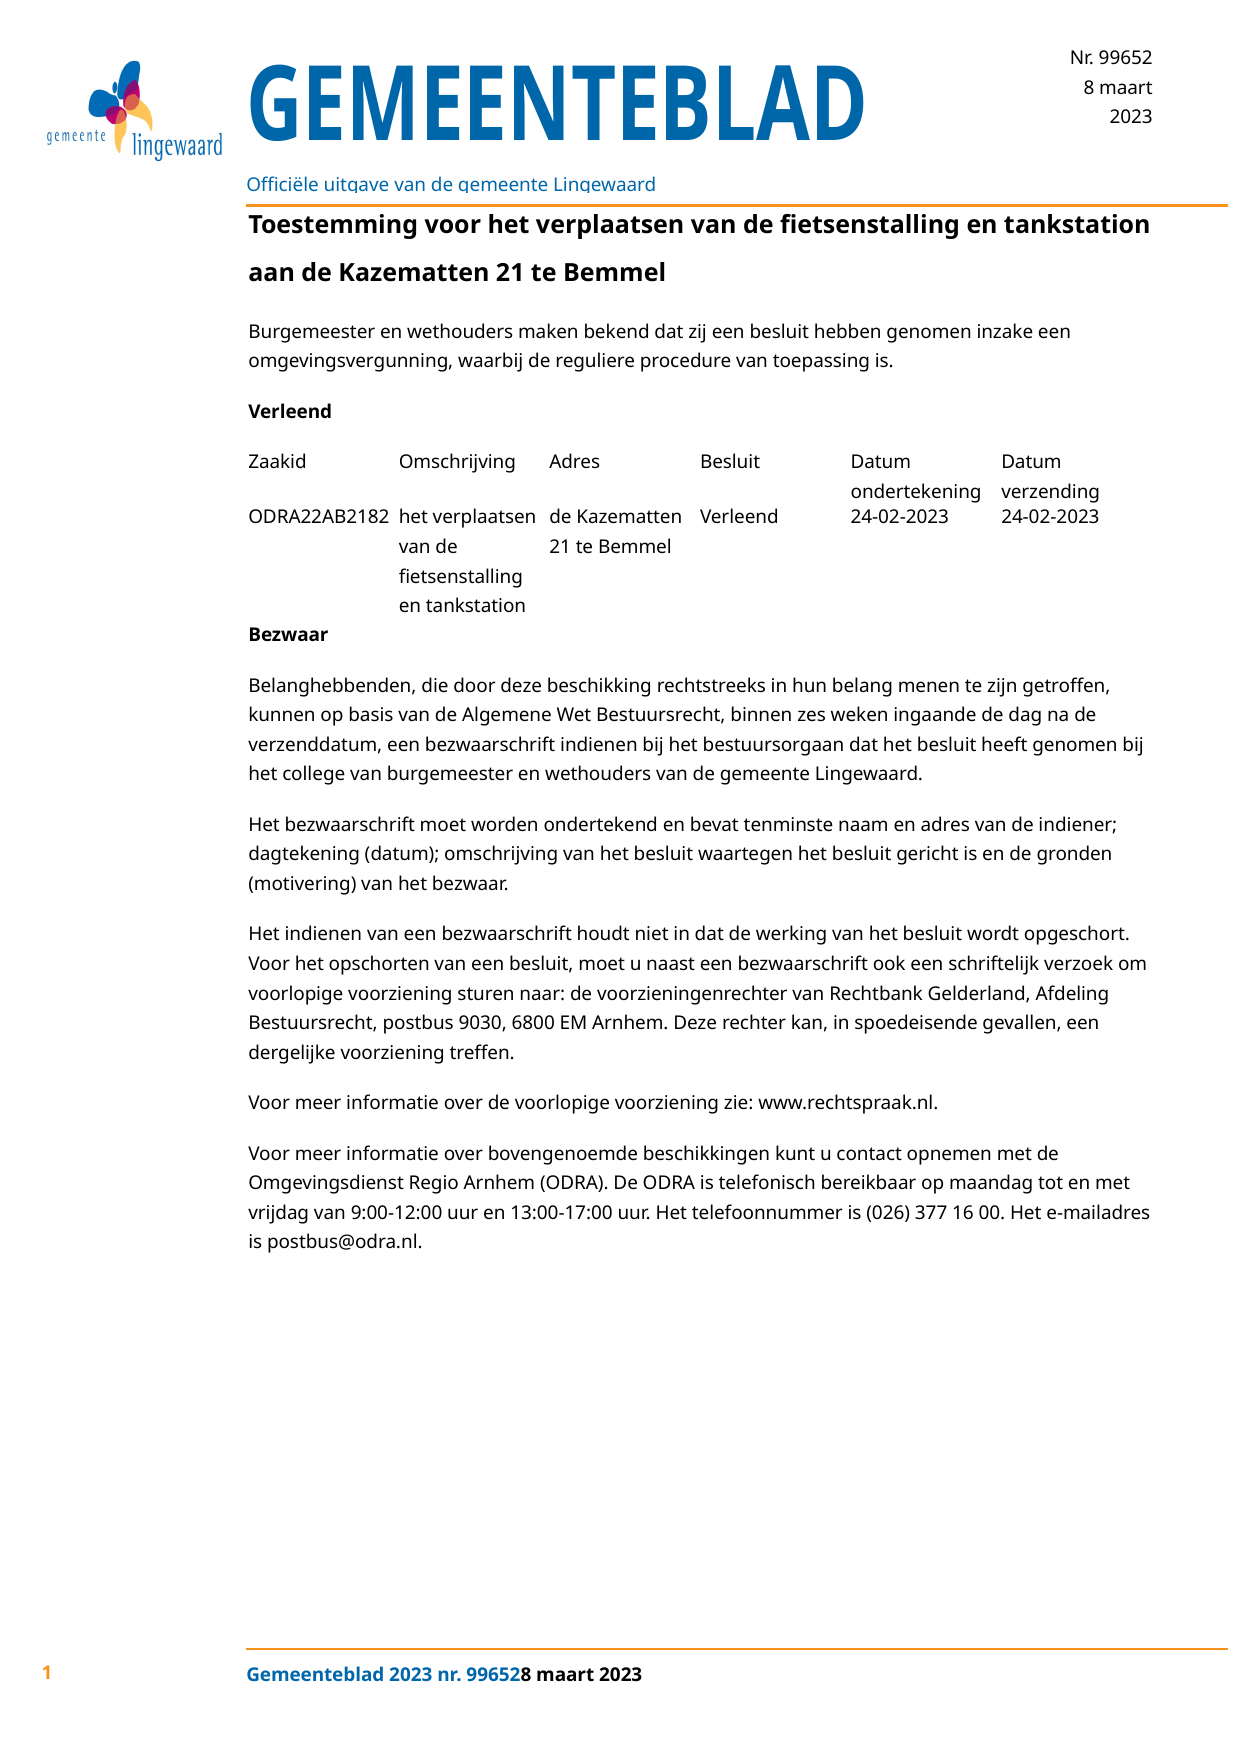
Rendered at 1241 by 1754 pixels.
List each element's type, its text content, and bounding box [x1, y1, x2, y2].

text Bezwaar [248, 621, 1152, 647]
table_header Adres [549, 449, 700, 504]
text Belanghebbenden, die door deze beschikking rechtstreeks in hun belang menen te zijn getroffen, kunnen op basis van de Algemene Wet Bestuursrecht, binnen zes weken ingaande de dag na de verzenddatum, een bezwaarschrift indienen bij het bestuursorgaan dat het besluit heeft genomen bij het college van burgemeester en wethouders van de gemeente Lingewaard. [248, 672, 1152, 786]
text Toestemming voor het verplaatsen van de fietsenstalling en tankstation aan de Kazematten 21 te Bemmel [248, 207, 1152, 288]
text Het bezwaarschrift moet worden ondertekend en bevat tenminste naam en adres van de indiener; dagtekening (datum); omschrijving van het besluit waartegen het besluit gericht is en de gronden (motivering) van het bezwaar. [248, 811, 1152, 896]
table_header Omschrijving [399, 449, 549, 504]
table_cell het verplaatsen van de fietsenstalling en tankstation [399, 504, 549, 618]
table_header Datum verzending [1001, 449, 1152, 504]
text Voor meer informatie over bovengenoemde beschikkingen kunt u contact opnemen met de Omgevingsdienst Regio Arnhem (ODRA). De ODRA is telefonisch bereikbaar op maandag tot en met vrijdag van 9:00-12:00 uur en 13:00-17:00 uur. Het telefoonnummer is (026) 377 16 00. Het e-mailadres is postbus@odra.nl. [248, 1140, 1152, 1254]
table_cell Verleend [700, 504, 850, 618]
picture [41, 47, 231, 172]
table_cell 24-02-2023 [850, 504, 1001, 618]
table_header Zaakid [248, 449, 398, 504]
table_cell ODRA22AB2182 [248, 504, 398, 618]
text Voor meer informatie over de voorlopige voorziening zie: www.rechtspraak.nl. [248, 1089, 1152, 1115]
text Burgemeester en wethouders maken bekend dat zij een besluit hebben genomen inzake een omgevingsvergunning, waarbij de reguliere procedure van toepassing is. [248, 318, 1152, 373]
text Het indienen van een bezwaarschrift houdt niet in dat de werking van het besluit wordt opgeschort. Voor het opschorten van een besluit, moet u naast een bezwaarschrift ook een schriftelijk verzoek om voorlopige voorziening sturen naar: de voorzieningenrechter van Rechtbank Gelderland, Afdeling Bestuursrecht, postbus 9030, 6800 EM Arnhem. Deze rechter kan, in spoedeisende gevallen, een dergelijke voorziening treffen. [248, 921, 1152, 1065]
table_header Datum ondertekening [850, 449, 1001, 504]
table_cell 24-02-2023 [1001, 504, 1152, 618]
table_header Besluit [700, 449, 850, 504]
text Verleend [248, 398, 1152, 424]
table_cell de Kazematten 21 te Bemmel [549, 504, 700, 618]
